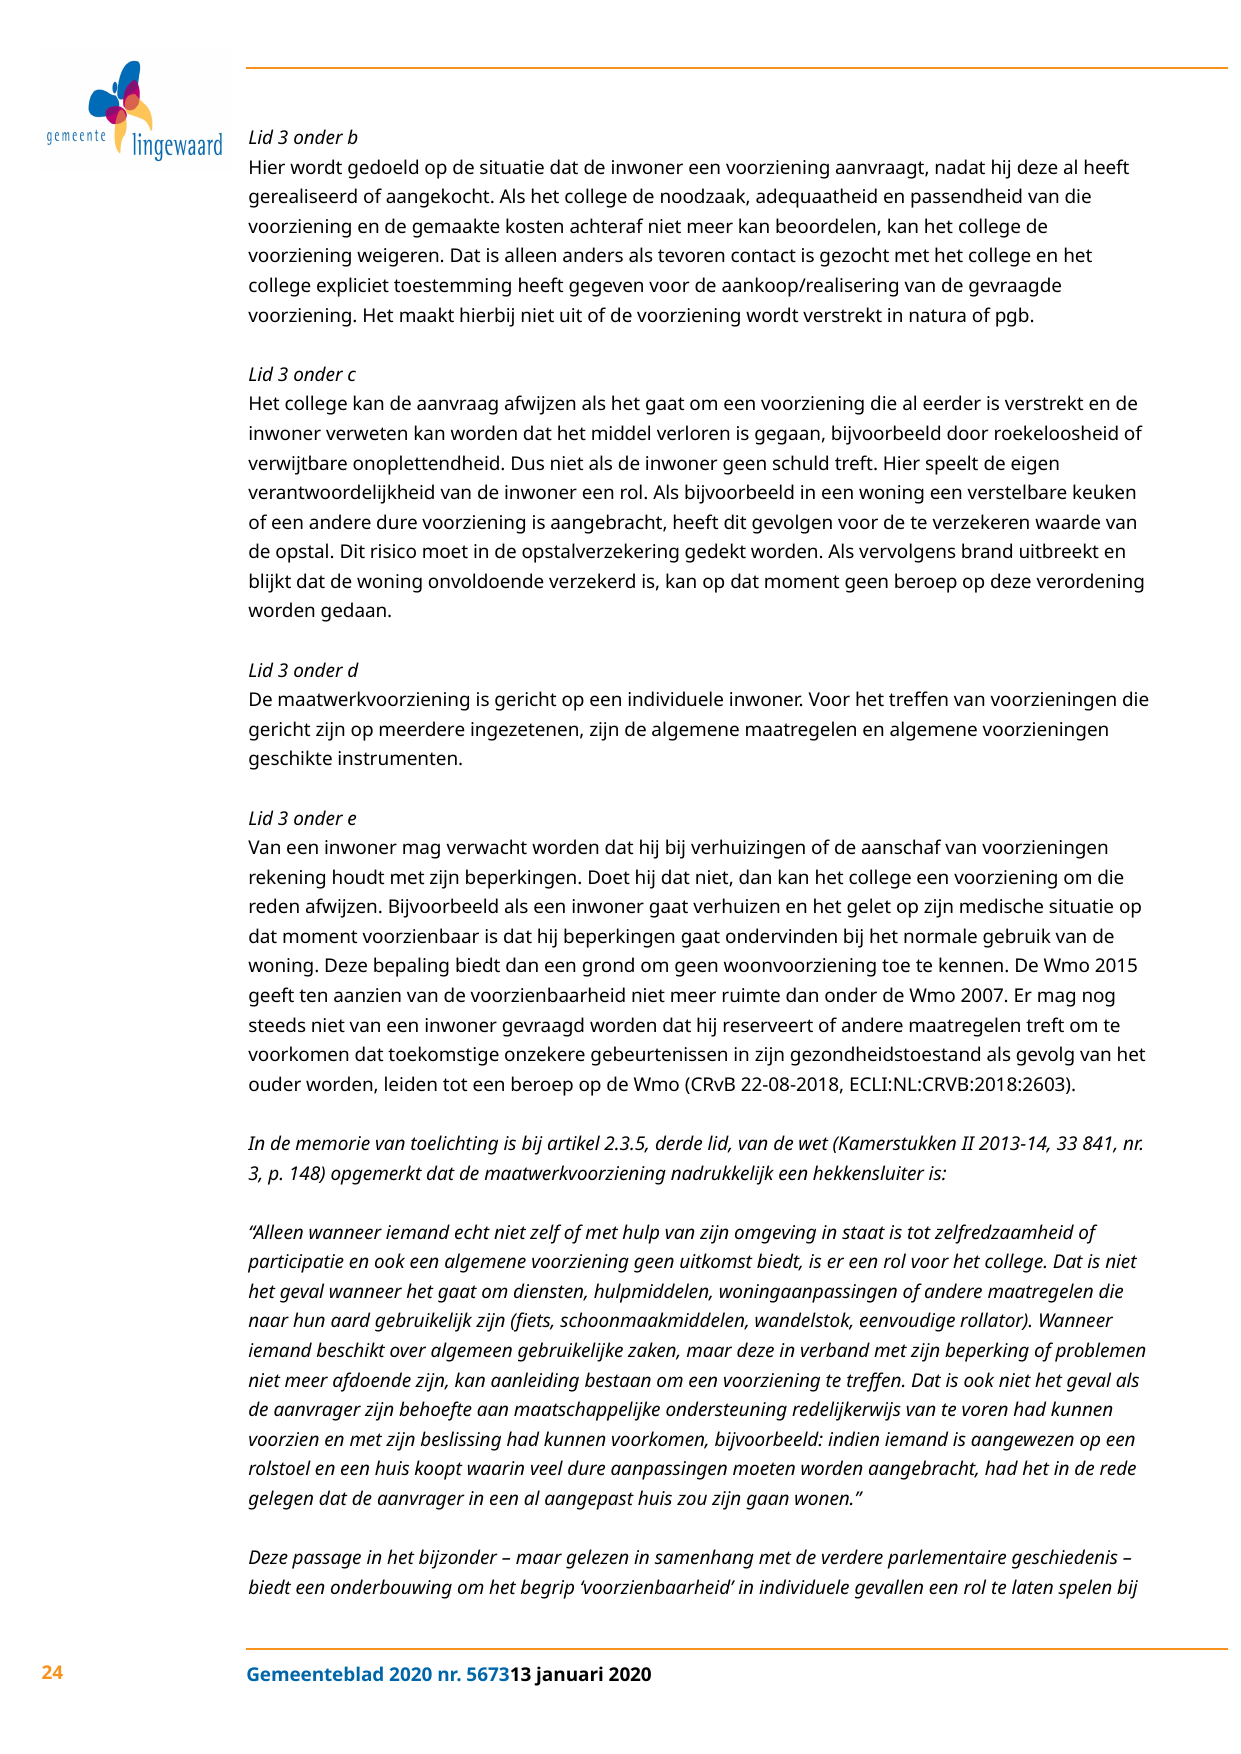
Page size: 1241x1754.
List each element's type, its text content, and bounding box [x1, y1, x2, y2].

text Lid 3 onder c [248, 361, 1152, 387]
text Deze passage in het bijzonder – maar gelezen in samenhang met de verdere parlementaire geschiedenis – biedt een onderbouwing om het begrip ‘voorzienbaarheid’ in individuele gevallen een rol te laten spelen bij [248, 1544, 1152, 1600]
text Lid 3 onder e [248, 805, 1152, 831]
text Lid 3 onder d [248, 657, 1152, 683]
picture [41, 47, 231, 172]
text “Alleen wanneer iemand echt niet zelf of met hulp van zijn omgeving in staat is tot zelfredzaamheid of participatie en ook een algemene voorziening geen uitkomst biedt, is er een rol voor het college. Dat is niet het geval wanneer het gaat om diensten, hulpmiddelen, woningaanpassingen of andere maatregelen die naar hun aard gebruikelijk zijn (fiets, schoonmaakmiddelen, wandelstok, eenvoudige rollator). Wanneer iemand beschikt over algemeen gebruikelijke zaken, maar deze in verband met zijn beperking of problemen niet meer afdoende zijn, kan aanleiding bestaan om een voorziening te treffen. Dat is ook niet het geval als de aanvrager zijn behoefte aan maatschappelijke ondersteuning redelijkerwijs van te voren had kunnen voorzien en met zijn beslissing had kunnen voorkomen, bijvoorbeeld: indien iemand is aangewezen op een rolstoel en een huis koopt waarin veel dure aanpassingen moeten worden aangebracht, had het in de rede gelegen dat de aanvrager in een al aangepast huis zou zijn gaan wonen.” [248, 1219, 1152, 1511]
text De maatwerkvoorziening is gericht op een individuele inwoner. Voor het treffen van voorzieningen die gericht zijn op meerdere ingezetenen, zijn de algemene maatregelen en algemene voorzieningen geschikte instrumenten. [248, 686, 1152, 771]
text Lid 3 onder b [248, 124, 1152, 150]
text Het college kan de aanvraag afwijzen als het gaat om een voorziening die al eerder is verstrekt en de [248, 391, 1152, 416]
text inwoner verweten kan worden dat het middel verloren is gegaan, bijvoorbeeld door roekeloosheid of verwijtbare onoplettendheid. Dus niet als de inwoner geen schuld treft. Hier speelt de eigen verantwoordelijkheid van de inwoner een rol. Als bijvoorbeeld in een woning een verstelbare keuken of een andere dure voorziening is aangebracht, heeft dit gevolgen voor de te verzekeren waarde van de opstal. Dit risico moet in de opstalverzekering gedekt worden. Als vervolgens brand uitbreekt en blijkt dat de woning onvoldoende verzekerd is, kan op dat moment geen beroep op deze verordening worden gedaan. [248, 420, 1152, 623]
text Van een inwoner mag verwacht worden dat hij bij verhuizingen of de aanschaf van voorzieningen rekening houdt met zijn beperkingen. Doet hij dat niet, dan kan het college een voorziening om die reden afwijzen. Bijvoorbeeld als een inwoner gaat verhuizen en het gelet op zijn medische situatie op dat moment voorzienbaar is dat hij beperkingen gaat ondervinden bij het normale gebruik van de woning. Deze bepaling biedt dan een grond om geen woonvoorziening toe te kennen. De Wmo 2015 geeft ten aanzien van de voorzienbaarheid niet meer ruimte dan onder de Wmo 2007. Er mag nog steeds niet van een inwoner gevraagd worden dat hij reserveert of andere maatregelen treft om te voorkomen dat toekomstige onzekere gebeurtenissen in zijn gezondheidstoestand als gevolg van het ouder worden, leiden tot een beroep op de Wmo (CRvB 22-08-2018, ECLI:NL:CRVB:2018:2603). [248, 834, 1152, 1097]
text In de memorie van toelichting is bij artikel 2.3.5, derde lid, van de wet (Kamerstukken II 2013-14, 33 841, nr. 3, p. 148) opgemerkt dat de maatwerkvoorziening nadrukkelijk een hekkensluiter is: [248, 1130, 1152, 1186]
text Hier wordt gedoeld op de situatie dat de inwoner een voorziening aanvraagt, nadat hij deze al heeft gerealiseerd of aangekocht. Als het college de noodzaak, adequaatheid en passendheid van die voorziening en de gemaakte kosten achteraf niet meer kan beoordelen, kan het college de voorziening weigeren. Dat is alleen anders als tevoren contact is gezocht met het college en het college expliciet toestemming heeft gegeven voor de aankoop/realisering van de gevraagde voorziening. Het maakt hierbij niet uit of de voorziening wordt verstrekt in natura of pgb. [248, 154, 1152, 328]
